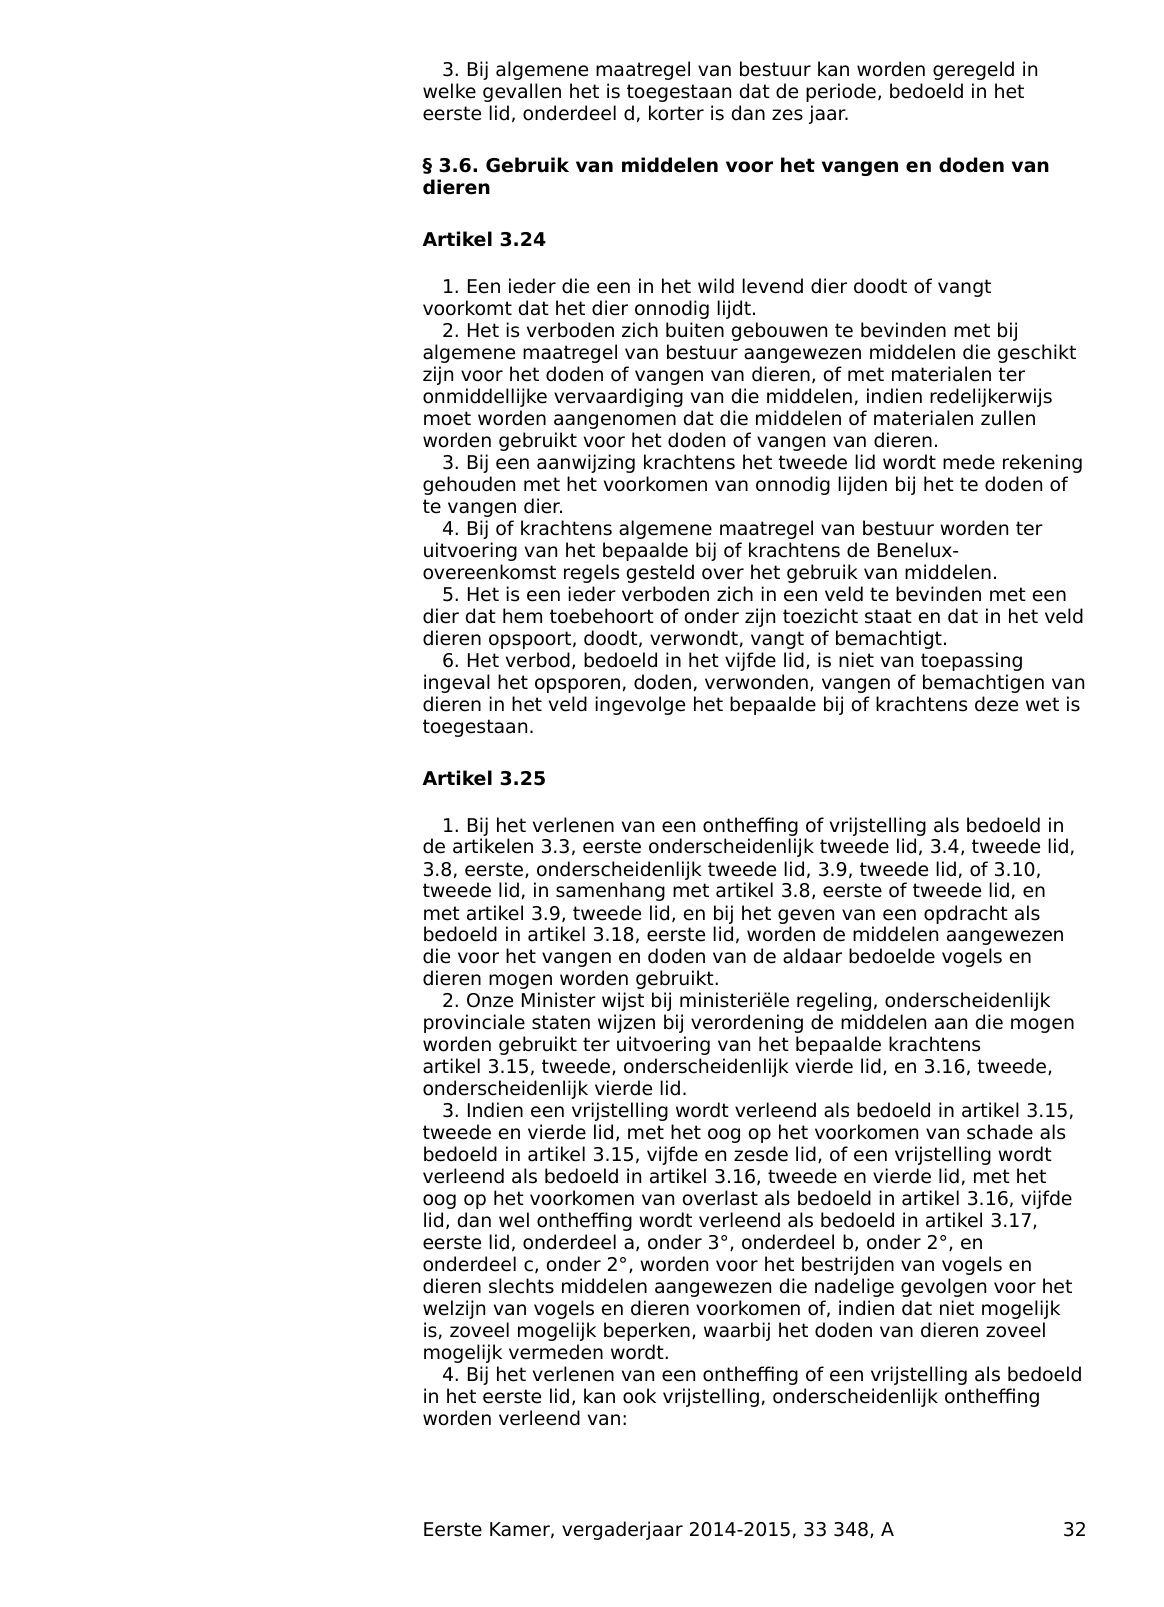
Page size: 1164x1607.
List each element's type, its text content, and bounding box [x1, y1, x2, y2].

text 3. Bij een aanwijzing krachtens het tweede lid wordt mede rekening gehouden met het voorkomen van onnodig lijden bij het te doden of te vangen dier. [422, 452, 1087, 518]
subtitle Artikel 3.25 [422, 767, 1087, 789]
text 1. Bij het verlenen van een ontheffing of vrijstelling als bedoeld in de artikelen 3.3, eerste onderscheidenlijk tweede lid, 3.4, tweede lid, 3.8, eerste, onderscheidenlijk tweede lid, 3.9, tweede lid, of 3.10, tweede lid, in samenhang met artikel 3.8, eerste of tweede lid, en met artikel 3.9, tweede lid, en bij het geven van een opdracht als bedoeld in artikel 3.18, eerste lid, worden de middelen aangewezen die voor het vangen en doden van de aldaar bedoelde vogels en dieren mogen worden gebruikt. [422, 814, 1087, 990]
text 3. Bij algemene maatregel van bestuur kan worden geregeld in welke gevallen het is toegestaan dat de periode, bedoeld in het eerste lid, onderdeel d, korter is dan zes jaar. [422, 59, 1087, 125]
subtitle § 3.6. Gebruik van middelen voor het vangen en doden van dieren [422, 155, 1087, 199]
subtitle Artikel 3.24 [422, 229, 1087, 251]
text 6. Het verbod, bedoeld in het vijfde lid, is niet van toepassing ingeval het opsporen, doden, verwonden, vangen of bemachtigen van dieren in het veld ingevolge het bepaalde bij of krachtens deze wet is toegestaan. [422, 649, 1087, 737]
text 2. Onze Minister wijst bij ministeriële regeling, onderscheidenlijk provinciale staten wijzen bij verordening de middelen aan die mogen worden gebruikt ter uitvoering van het bepaalde krachtens artikel 3.15, tweede, onderscheidenlijk vierde lid, en 3.16, tweede, onderscheidenlijk vierde lid. [422, 990, 1087, 1100]
text 5. Het is een ieder verboden zich in een veld te bevinden met een dier dat hem toebehoort of onder zijn toezicht staat en dat in het veld dieren opspoort, doodt, verwondt, vangt of bemachtigt. [422, 584, 1087, 649]
text 4. Bij of krachtens algemene maatregel van bestuur worden ter uitvoering van het bepaalde bij of krachtens de Benelux-overeenkomst regels gesteld over het gebruik van middelen. [422, 518, 1087, 584]
text 4. Bij het verlenen van een ontheffing of een vrijstelling als bedoeld in het eerste lid, kan ook vrijstelling, onderscheidenlijk ontheffing worden verleend van: [422, 1364, 1087, 1430]
text 2. Het is verboden zich buiten gebouwen te bevinden met bij algemene maatregel van bestuur aangewezen middelen die geschikt zijn voor het doden of vangen van dieren, of met materialen ter onmiddellijke vervaardiging van die middelen, indien redelijkerwijs moet worden aangenomen dat die middelen of materialen zullen worden gebruikt voor het doden of vangen van dieren. [422, 320, 1087, 452]
text 1. Een ieder die een in het wild levend dier doodt of vangt voorkomt dat het dier onnodig lijdt. [422, 276, 1087, 320]
text 3. Indien een vrijstelling wordt verleend als bedoeld in artikel 3.15, tweede en vierde lid, met het oog op het voorkomen van schade als bedoeld in artikel 3.15, vijfde en zesde lid, of een vrijstelling wordt verleend als bedoeld in artikel 3.16, tweede en vierde lid, met het oog op het voorkomen van overlast als bedoeld in artikel 3.16, vijfde lid, dan wel ontheffing wordt verleend als bedoeld in artikel 3.17, eerste lid, onderdeel a, onder 3°, onderdeel b, onder 2°, en onderdeel c, onder 2°, worden voor het bestrijden van vogels en dieren slechts middelen aangewezen die nadelige gevolgen voor het welzijn van vogels en dieren voorkomen of, indien dat niet mogelijk is, zoveel mogelijk beperken, waarbij het doden van dieren zoveel mogelijk vermeden wordt. [422, 1100, 1087, 1364]
